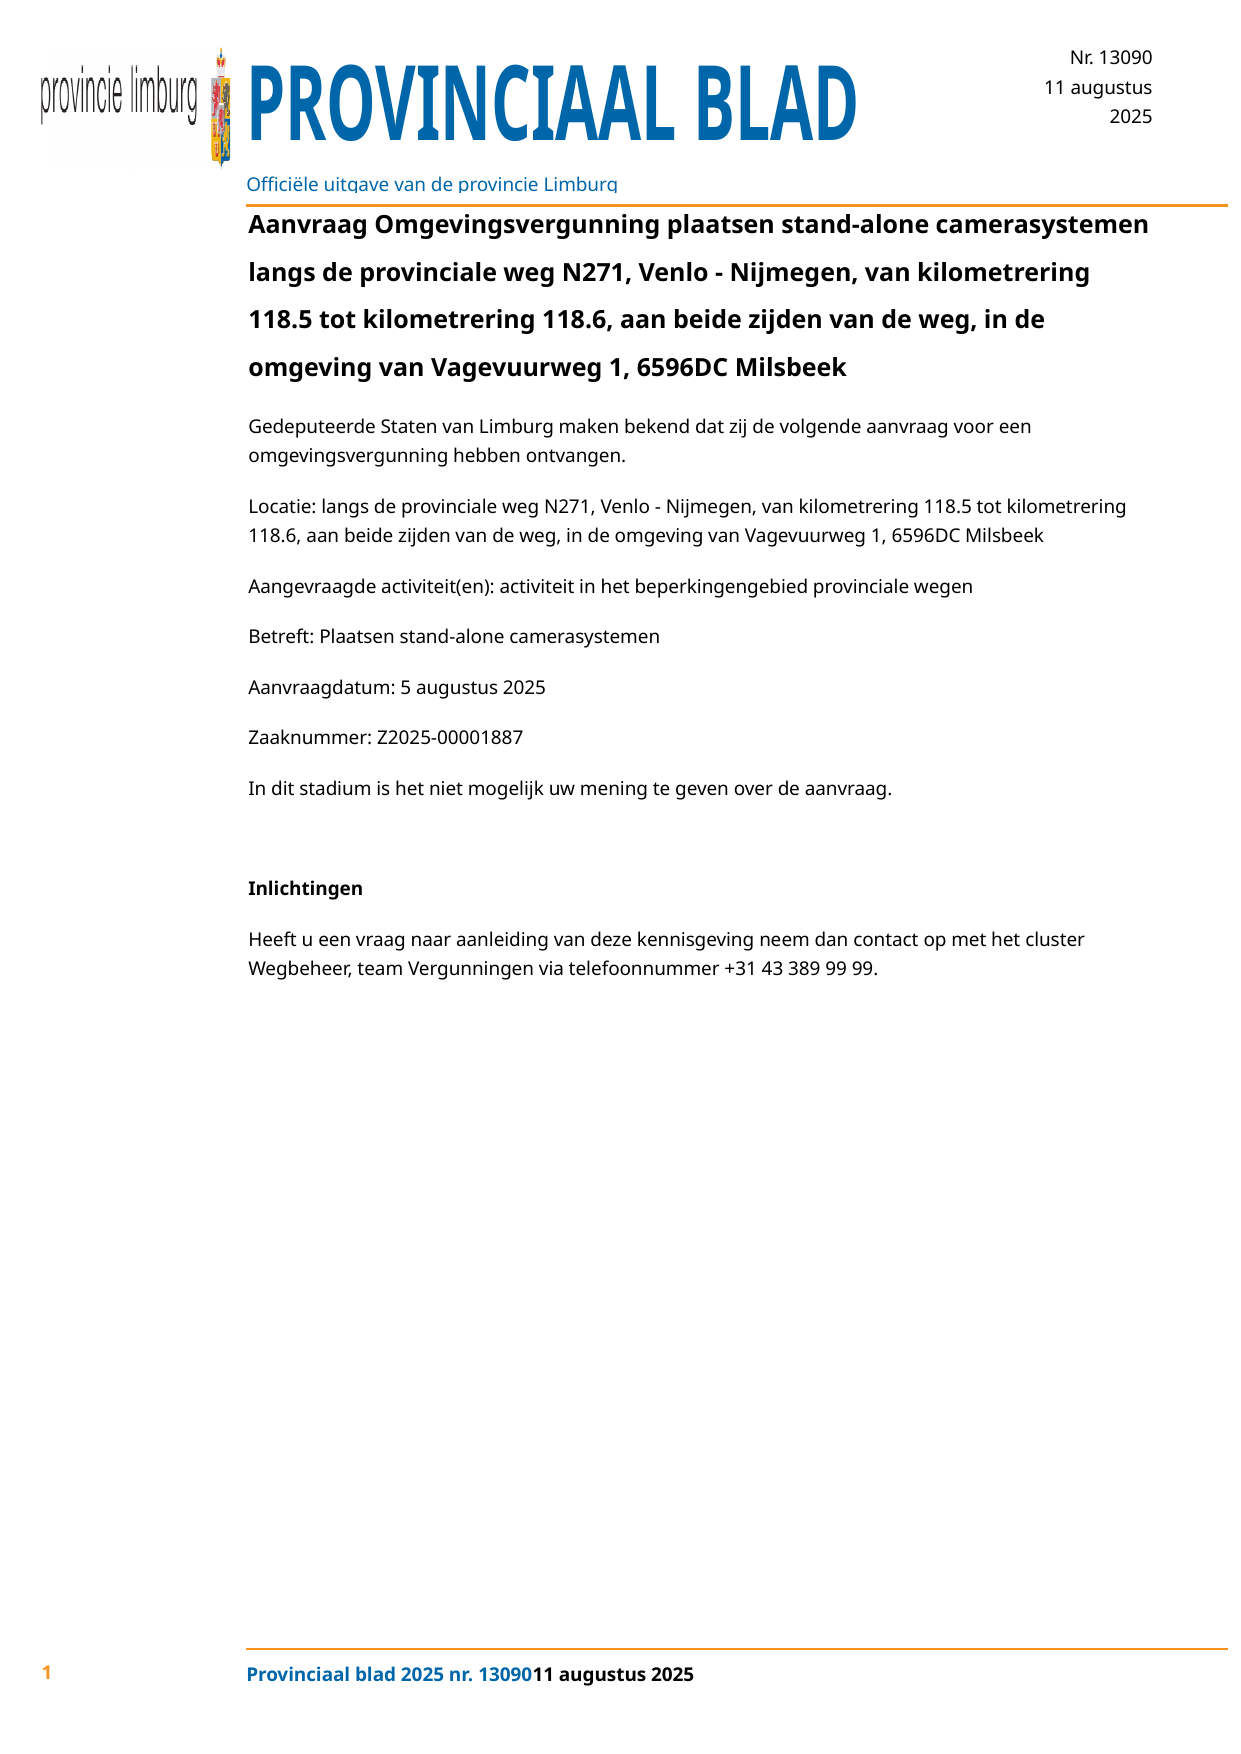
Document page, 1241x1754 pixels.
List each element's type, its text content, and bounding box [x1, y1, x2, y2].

text Zaaknummer: Z2025-00001887 [248, 724, 1152, 750]
text Aangevraagde activiteit(en): activiteit in het beperkingengebied provinciale wegen [248, 573, 1152, 599]
text Betreft: Plaatsen stand-alone camerasystemen [248, 623, 1152, 649]
text Heeft u een vraag naar aanleiding van deze kennisgeving neem dan contact op met het cluster Wegbeheer, team Vergunningen via telefoonnummer +31 43 389 99 99. [248, 926, 1152, 981]
text Aanvraag Omgevingsvergunning plaatsen stand-alone camerasystemen langs de provinciale weg N271, Venlo - Nijmegen, van kilometrering 118.5 tot kilometrering 118.6, aan beide zijden van de weg, in de omgeving van Vagevuurweg 1, 6596DC Milsbeek [248, 207, 1152, 384]
text Aanvraagdatum: 5 augustus 2025 [248, 674, 1152, 700]
text In dit stadium is het niet mogelijk uw mening te geven over de aanvraag. [248, 775, 1152, 801]
picture [41, 47, 231, 172]
text Locatie: langs de provinciale weg N271, Venlo - Nijmegen, van kilometrering 118.5 tot kilometrering 118.6, aan beide zijden van de weg, in de omgeving van Vagevuurweg 1, 6596DC Milsbeek [248, 493, 1152, 548]
text Gedeputeerde Staten van Limburg maken bekend dat zij de volgende aanvraag voor een omgevingsvergunning hebben ontvangen. [248, 413, 1152, 468]
text Inlichtingen [248, 876, 1152, 901]
